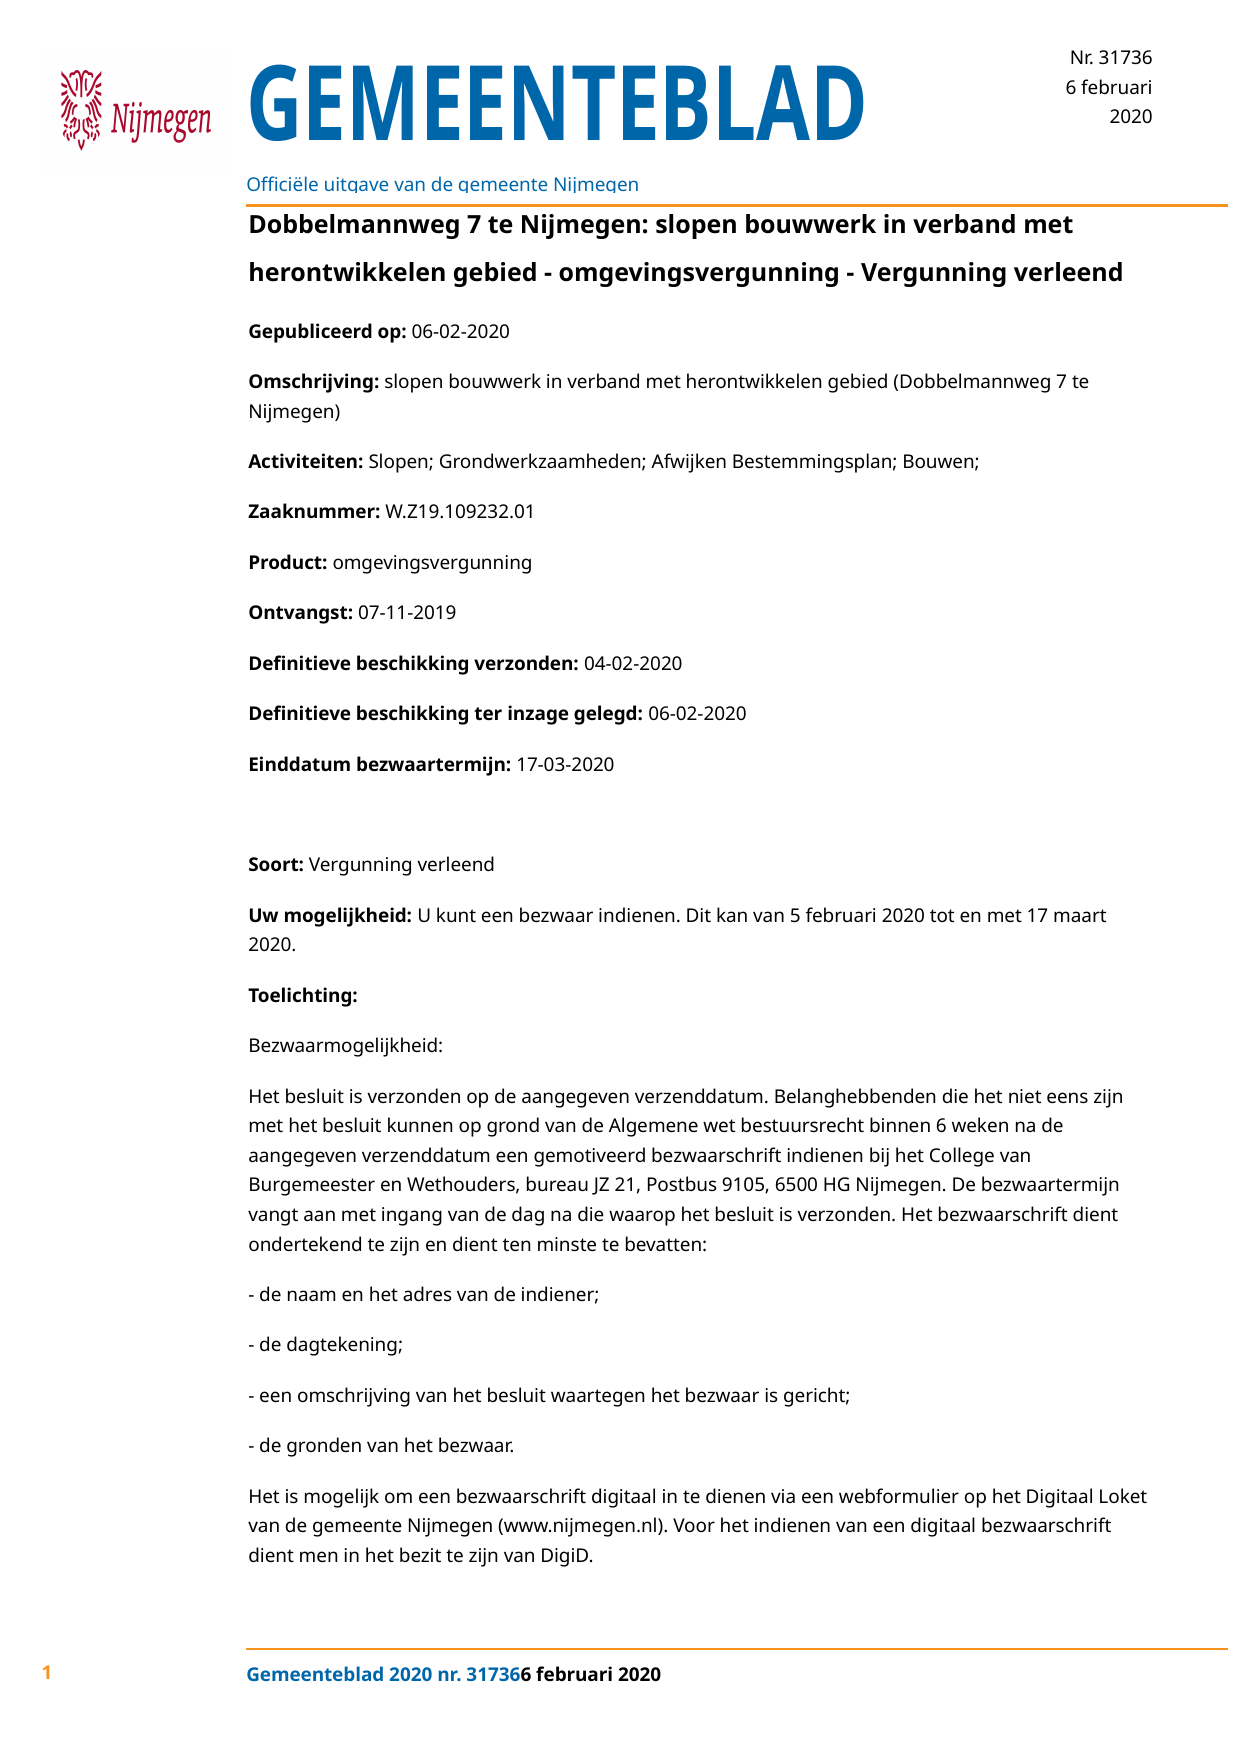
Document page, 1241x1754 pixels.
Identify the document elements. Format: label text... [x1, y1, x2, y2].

text - de gronden van het bezwaar. [248, 1432, 1152, 1458]
text Het is mogelijk om een bezwaarschrift digitaal in te dienen via een webformulier op het Digitaal Loket van de gemeente Nijmegen (www.nijmegen.nl). Voor het indienen van een digitaal bezwaarschrift dient men in het bezit te zijn van DigiD. [248, 1483, 1152, 1568]
text Omschrijving: slopen bouwwerk in verband met herontwikkelen gebied (Dobbelmannweg 7 te Nijmegen) [248, 368, 1152, 424]
text Definitieve beschikking verzonden: 04-02-2020 [248, 650, 1152, 676]
text Product: omgevingsvergunning [248, 549, 1152, 575]
text - de dagtekening; [248, 1332, 1152, 1357]
text Zaaknummer: W.Z19.109232.01 [248, 499, 1152, 524]
text - een omschrijving van het besluit waartegen het bezwaar is gericht; [248, 1382, 1152, 1408]
text Gepubliceerd op: 06-02-2020 [248, 318, 1152, 344]
text - de naam en het adres van de indiener; [248, 1281, 1152, 1307]
text Het besluit is verzonden op de aangegeven verzenddatum. Belanghebbenden die het niet eens zijn met het besluit kunnen op grond van de Algemene wet bestuursrecht binnen 6 weken na de aangegeven verzenddatum een gemotiveerd bezwaarschrift indienen bij het College van Burgemeester en Wethouders, bureau JZ 21, Postbus 9105, 6500 HG Nijmegen. De bezwaartermijn vangt aan met ingang van de dag na die waarop het besluit is verzonden. Het bezwaarschrift dient ondertekend te zijn en dient ten minste te bevatten: [248, 1083, 1152, 1257]
text Ontvangst: 07-11-2019 [248, 599, 1152, 625]
text Definitieve beschikking ter inzage gelegd: 06-02-2020 [248, 700, 1152, 726]
text Uw mogelijkheid: U kunt een bezwaar indienen. Dit kan van 5 februari 2020 tot en met 17 maart 2020. [248, 902, 1152, 957]
text Soort: Vergunning verleend [248, 852, 1152, 877]
text Toelichting: [248, 982, 1152, 1008]
text Dobbelmannweg 7 te Nijmegen: slopen bouwwerk in verband met herontwikkelen gebied - omgevingsvergunning - Vergunning verleend [248, 207, 1152, 288]
picture [41, 47, 231, 172]
text Bezwaarmogelijkheid: [248, 1032, 1152, 1058]
text Einddatum bezwaartermijn: 17-03-2020 [248, 751, 1152, 777]
text Activiteiten: Slopen; Grondwerkzaamheden; Afwijken Bestemmingsplan; Bouwen; [248, 448, 1152, 474]
